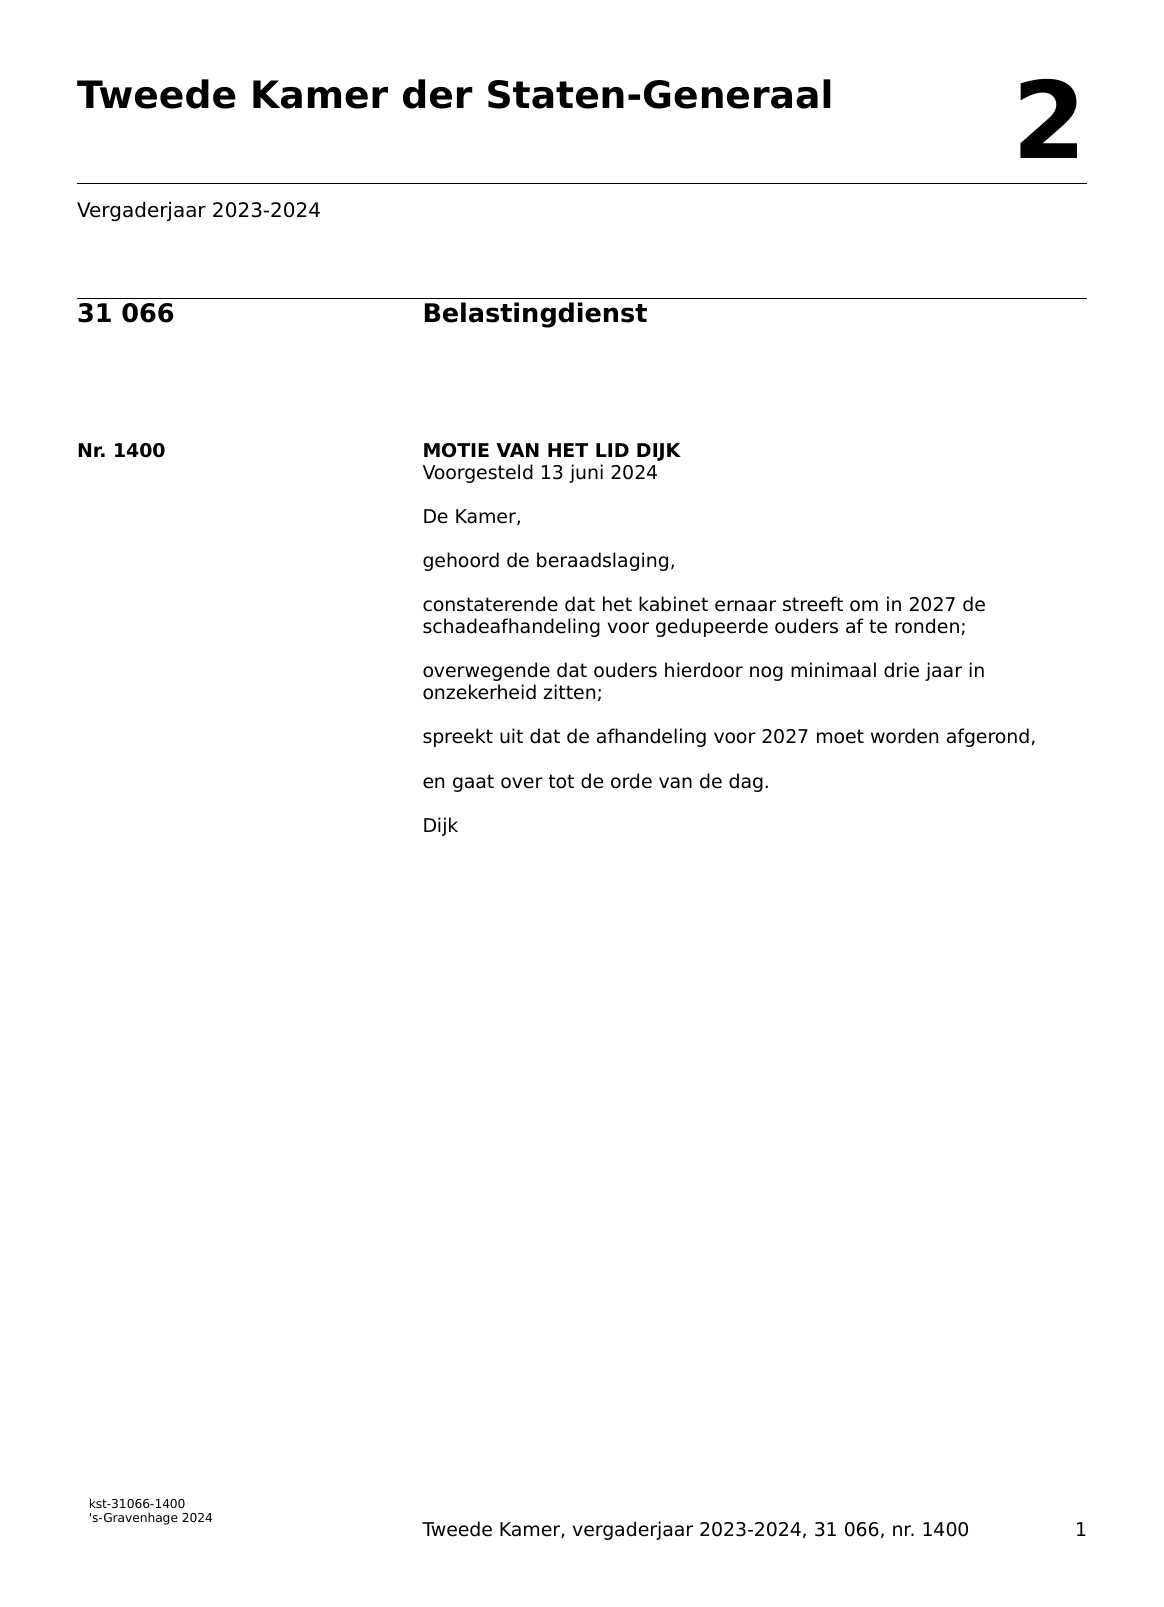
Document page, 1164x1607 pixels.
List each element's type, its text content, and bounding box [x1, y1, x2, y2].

text Voorgesteld 13 juni 2024 [422, 462, 1087, 484]
text overwegende dat ouders hierdoor nog minimaal drie jaar in onzekerheid zitten; [422, 660, 1087, 704]
table_header Tweede Kamer der Staten-Generaal [77, 59, 886, 183]
subtitle 31 066 Belastingdienst [77, 299, 1087, 329]
table_header 2 [886, 59, 1087, 183]
text gehoord de beraadslaging, [422, 550, 1087, 572]
text Dijk [422, 815, 1087, 837]
table_cell Vergaderjaar 2023-2024 [77, 184, 1087, 298]
text 's-Gravenhage 2024 [88, 1511, 323, 1525]
subtitle Nr. 1400 MOTIE VAN HET LID DIJK [77, 440, 1087, 462]
text kst-31066-1400 [88, 1497, 323, 1511]
text constaterende dat het kabinet ernaar streeft om in 2027 de schadeafhandeling voor gedupeerde ouders af te ronden; [422, 594, 1087, 638]
text De Kamer, [422, 506, 1087, 528]
text en gaat over tot de orde van de dag. [422, 771, 1087, 793]
text spreekt uit dat de afhandeling voor 2027 moet worden afgerond, [422, 726, 1087, 748]
